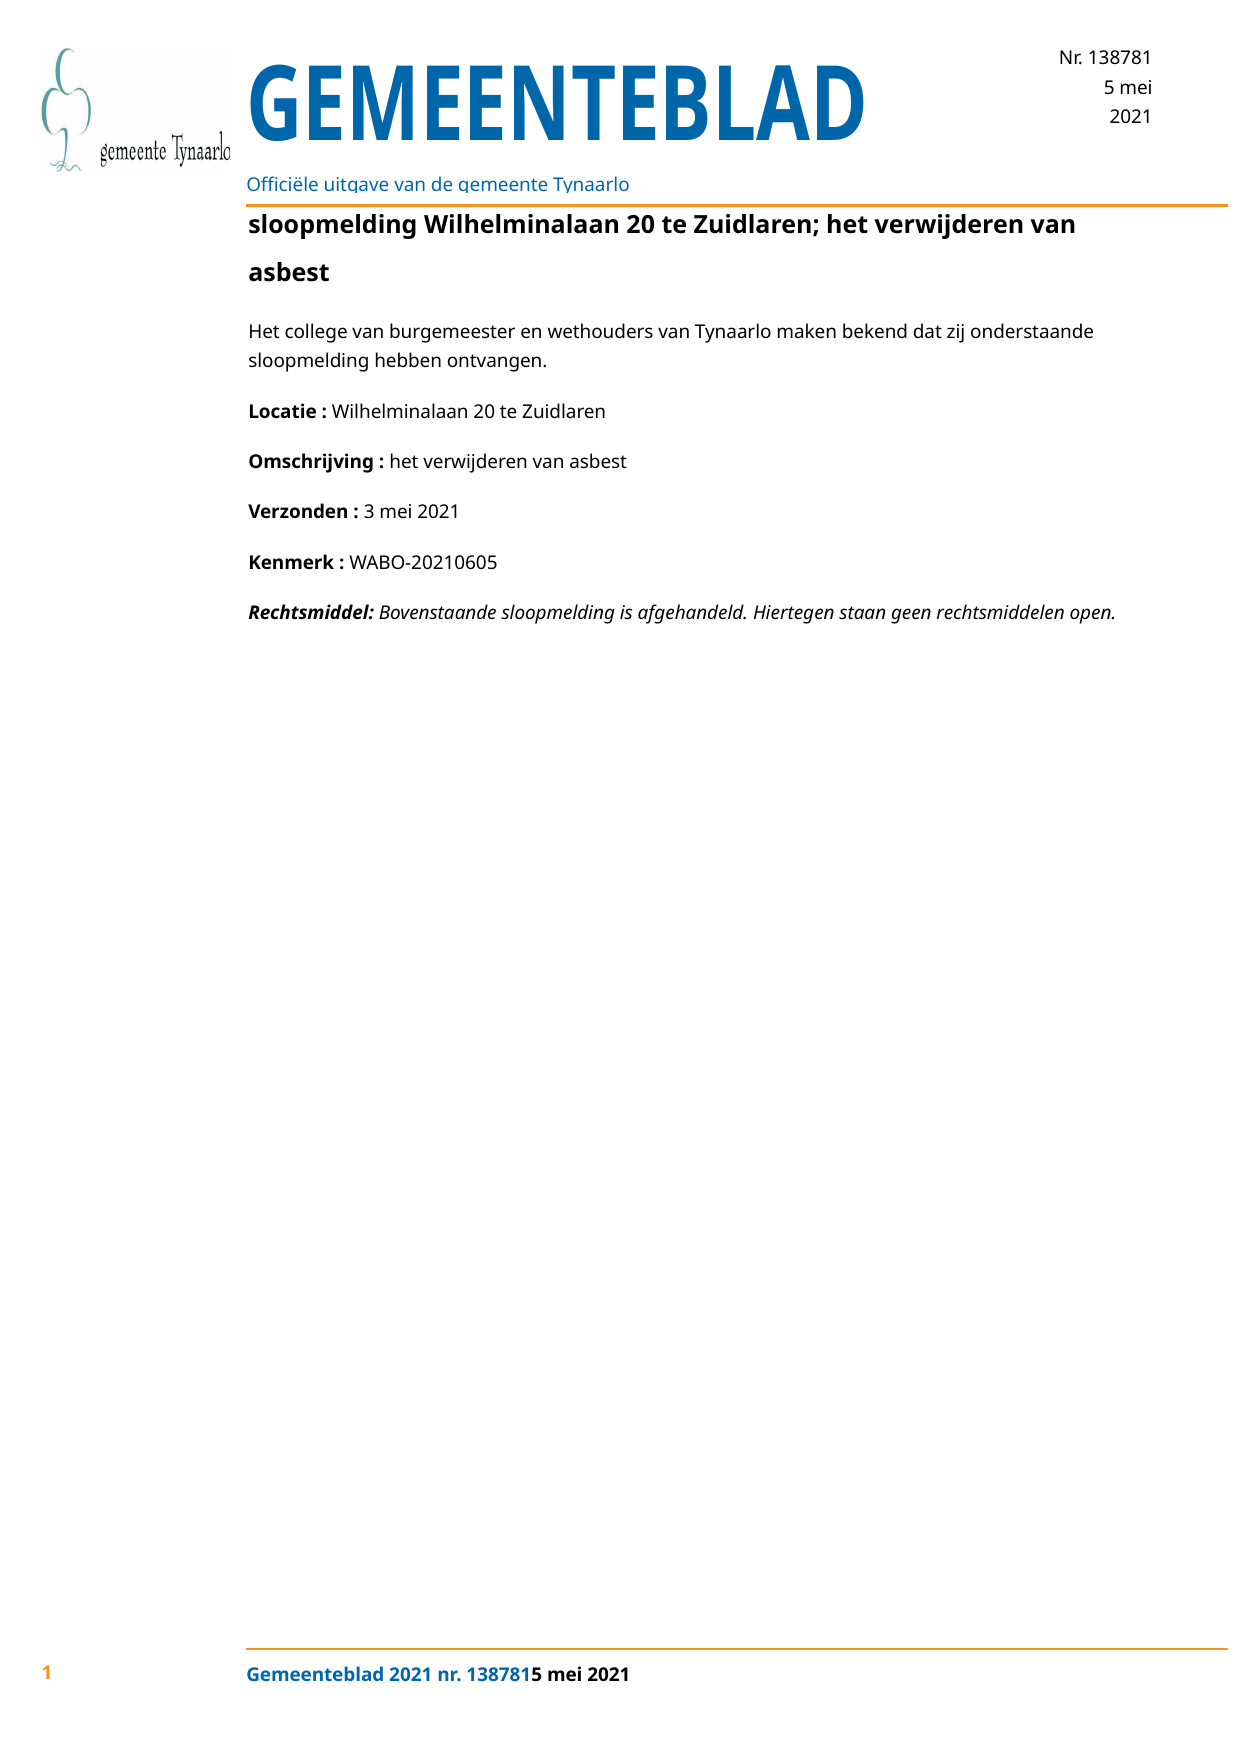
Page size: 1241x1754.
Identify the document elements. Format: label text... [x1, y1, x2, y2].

text Kenmerk : WABO-20210605 [248, 549, 1152, 575]
text Omschrijving : het verwijderen van asbest [248, 448, 1152, 474]
text Locatie : Wilhelminalaan 20 te Zuidlaren [248, 398, 1152, 424]
text Rechtsmiddel: Bovenstaande sloopmelding is afgehandeld. Hiertegen staan geen rechtsmiddelen open. [248, 599, 1152, 625]
text Verzonden : 3 mei 2021 [248, 499, 1152, 524]
picture [41, 47, 231, 172]
text sloopmelding Wilhelminalaan 20 te Zuidlaren; het verwijderen van asbest [248, 207, 1152, 288]
text Het college van burgemeester en wethouders van Tynaarlo maken bekend dat zij onderstaande sloopmelding hebben ontvangen. [248, 318, 1152, 373]
